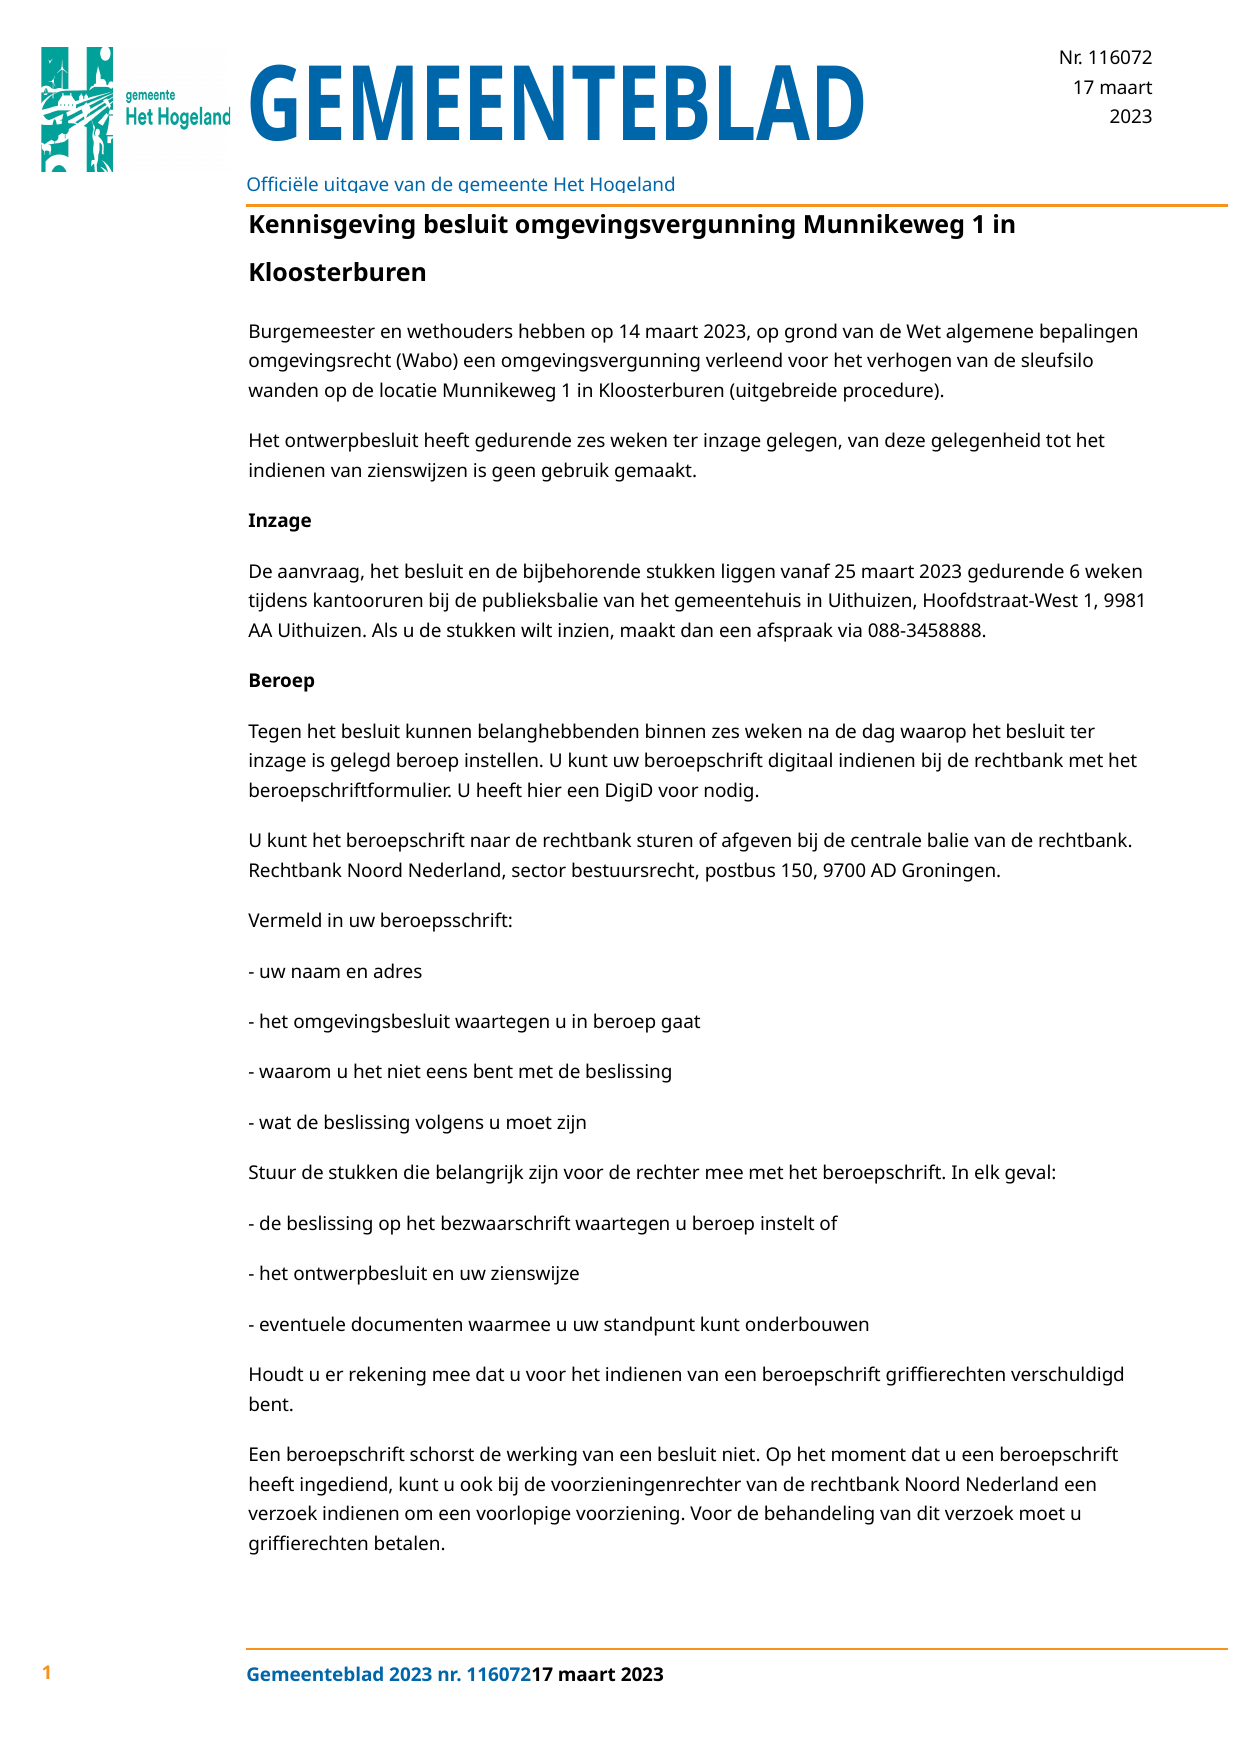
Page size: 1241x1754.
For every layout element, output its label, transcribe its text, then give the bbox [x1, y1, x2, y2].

text - het omgevingsbesluit waartegen u in beroep gaat [248, 1008, 1152, 1034]
text Vermeld in uw beroepsschrift: [248, 907, 1152, 933]
text - de beslissing op het bezwaarschrift waartegen u beroep instelt of [248, 1210, 1152, 1236]
text Een beroepschrift schorst de werking van een besluit niet. Op het moment dat u een beroepschrift heeft ingediend, kunt u ook bij de voorzieningenrechter van de rechtbank Noord Nederland een verzoek indienen om een voorlopige voorziening. Voor de behandeling van dit verzoek moet u griffierechten betalen. [248, 1441, 1152, 1556]
text Burgemeester en wethouders hebben op 14 maart 2023, op grond van de Wet algemene bepalingen omgevingsrecht (Wabo) een omgevingsvergunning verleend voor het verhogen van de sleufsilo wanden op de locatie Munnikeweg 1 in Kloosterburen (uitgebreide procedure). [248, 318, 1152, 403]
text - eventuele documenten waarmee u uw standpunt kunt onderbouwen [248, 1311, 1152, 1337]
text Stuur de stukken die belangrijk zijn voor de rechter mee met het beroepschrift. In elk geval: [248, 1159, 1152, 1185]
text Het ontwerpbesluit heeft gedurende zes weken ter inzage gelegen, van deze gelegenheid tot het indienen van zienswijzen is geen gebruik gemaakt. [248, 427, 1152, 483]
text Inzage [248, 507, 1152, 533]
text Kennisgeving besluit omgevingsvergunning Munnikeweg 1 in Kloosterburen [248, 207, 1152, 288]
picture [41, 47, 231, 172]
text - waarom u het niet eens bent met de beslissing [248, 1059, 1152, 1084]
text - uw naam en adres [248, 958, 1152, 984]
text Houdt u er rekening mee dat u voor het indienen van een beroepschrift griffierechten verschuldigd bent. [248, 1361, 1152, 1417]
text - wat de beslissing volgens u moet zijn [248, 1109, 1152, 1135]
text Tegen het besluit kunnen belanghebbenden binnen zes weken na de dag waarop het besluit ter inzage is gelegd beroep instellen. U kunt uw beroepschrift digitaal indienen bij de rechtbank met het beroepschriftformulier. U heeft hier een DigiD voor nodig. [248, 718, 1152, 803]
text U kunt het beroepschrift naar de rechtbank sturen of afgeven bij de centrale balie van de rechtbank. Rechtbank Noord Nederland, sector bestuursrecht, postbus 150, 9700 AD Groningen. [248, 827, 1152, 883]
text - het ontwerpbesluit en uw zienswijze [248, 1260, 1152, 1286]
text Beroep [248, 667, 1152, 693]
text De aanvraag, het besluit en de bijbehorende stukken liggen vanaf 25 maart 2023 gedurende 6 weken tijdens kantooruren bij de publieksbalie van het gemeentehuis in Uithuizen, Hoofdstraat-West 1, 9981 AA Uithuizen. Als u de stukken wilt inzien, maakt dan een afspraak via 088-3458888. [248, 558, 1152, 643]
